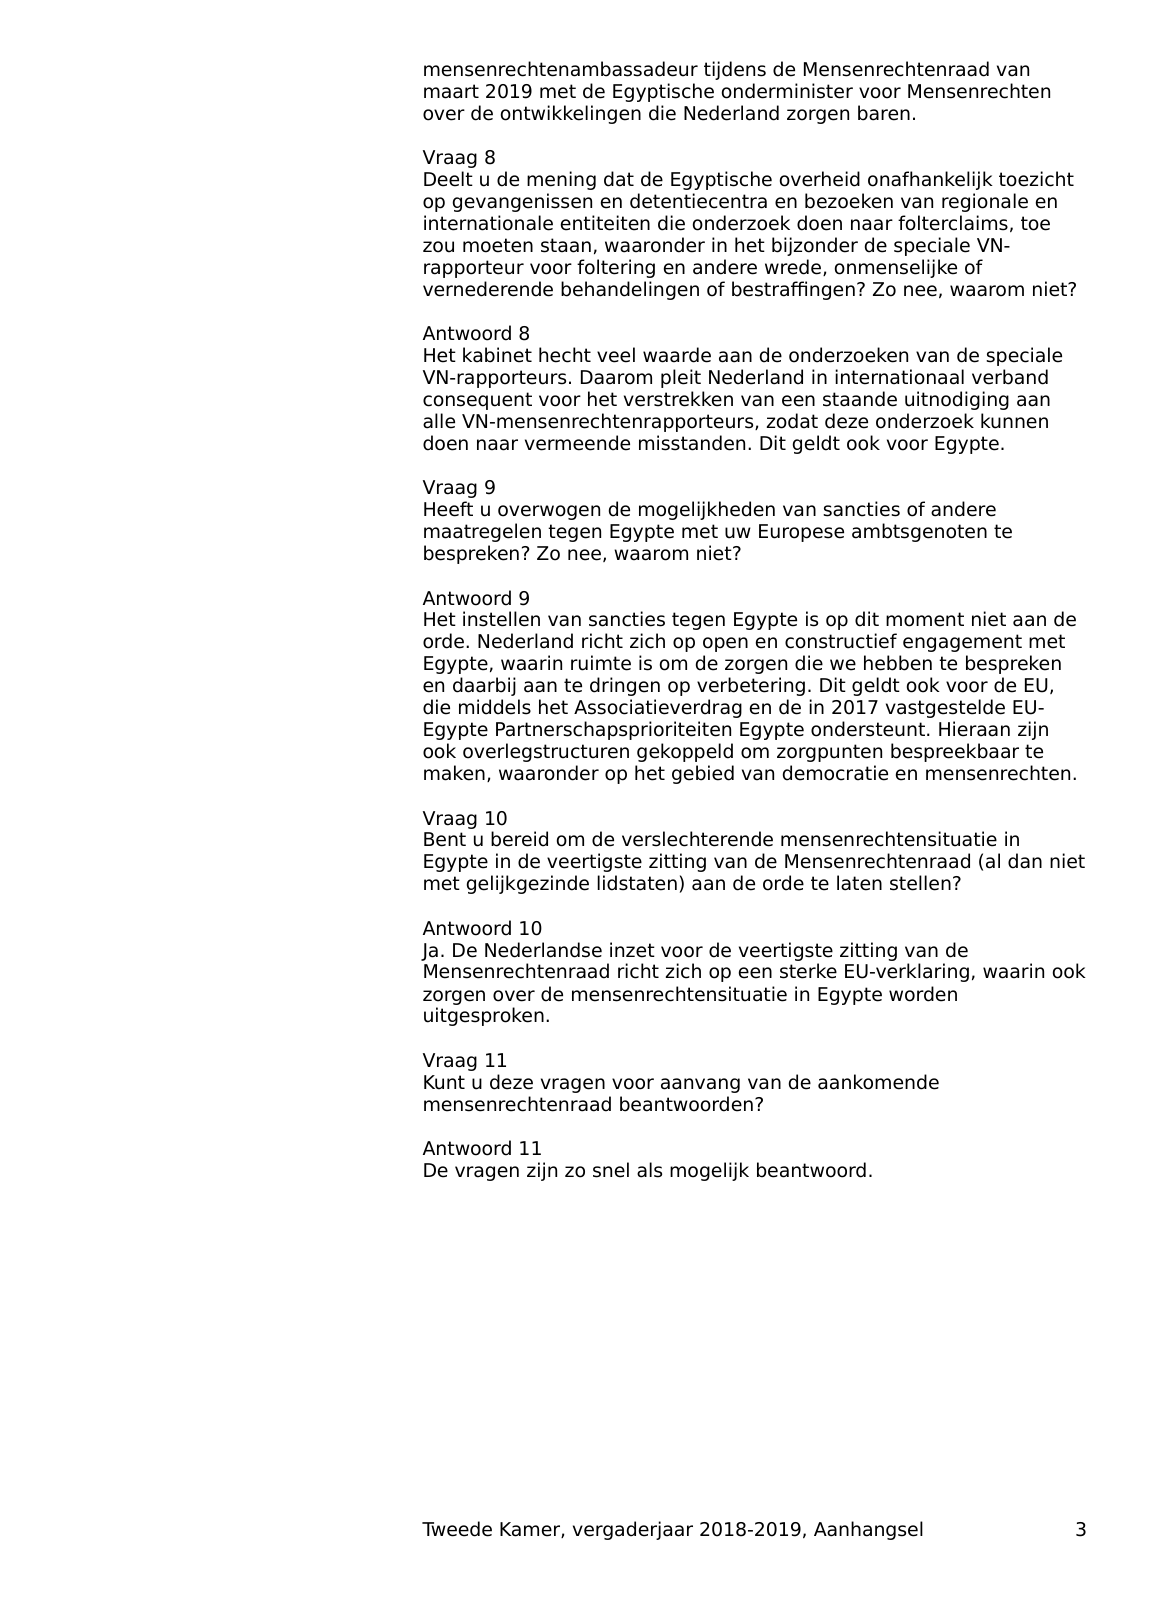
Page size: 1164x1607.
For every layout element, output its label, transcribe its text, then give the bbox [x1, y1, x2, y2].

text Vraag 10 [422, 807, 1087, 829]
text Heeft u overwogen de mogelijkheden van sancties of andere maatregelen tegen Egypte met uw Europese ambtsgenoten te bespreken? Zo nee, waarom niet? [422, 499, 1087, 565]
text Antwoord 9 [422, 587, 1087, 609]
text Antwoord 10 [422, 917, 1087, 939]
text Kunt u deze vragen voor aanvang van de aankomende mensenrechtenraad beantwoorden? [422, 1072, 1087, 1116]
text Vraag 9 [422, 477, 1087, 499]
text Vraag 11 [422, 1049, 1087, 1072]
text Vraag 8 [422, 147, 1087, 169]
text Het kabinet hecht veel waarde aan de onderzoeken van de speciale VN-rapporteurs. Daarom pleit Nederland in internationaal verband consequent voor het verstrekken van een staande uitnodiging aan alle VN-mensenrechtenrapporteurs, zodat deze onderzoek kunnen doen naar vermeende misstanden. Dit geldt ook voor Egypte. [422, 345, 1087, 455]
text Ja. De Nederlandse inzet voor de veertigste zitting van de Mensenrechtenraad richt zich op een sterke EU-verklaring, waarin ook zorgen over de mensenrechtensituatie in Egypte worden uitgesproken. [422, 939, 1087, 1027]
text Antwoord 8 [422, 323, 1087, 345]
text Bent u bereid om de verslechterende mensenrechtensituatie in Egypte in de veertigste zitting van de Mensenrechtenraad (al dan niet met gelijkgezinde lidstaten) aan de orde te laten stellen? [422, 829, 1087, 895]
text De vragen zijn zo snel als mogelijk beantwoord. [422, 1160, 1087, 1182]
text Het instellen van sancties tegen Egypte is op dit moment niet aan de orde. Nederland richt zich op open en constructief engagement met Egypte, waarin ruimte is om de zorgen die we hebben te bespreken en daarbij aan te dringen op verbetering. Dit geldt ook voor de EU, die middels het Associatieverdrag en de in 2017 vastgestelde EU-Egypte Partnerschapsprioriteiten Egypte ondersteunt. Hieraan zijn ook overlegstructuren gekoppeld om zorgpunten bespreekbaar te maken, waaronder op het gebied van democratie en mensenrechten. [422, 609, 1087, 785]
text mensenrechtenambassadeur tijdens de Mensenrechtenraad van maart 2019 met de Egyptische onderminister voor Mensenrechten over de ontwikkelingen die Nederland zorgen baren. [422, 59, 1087, 125]
text Antwoord 11 [422, 1138, 1087, 1160]
text Deelt u de mening dat de Egyptische overheid onafhankelijk toezicht op gevangenissen en detentiecentra en bezoeken van regionale en internationale entiteiten die onderzoek doen naar folterclaims, toe zou moeten staan, waaronder in het bijzonder de speciale VN-rapporteur voor foltering en andere wrede, onmenselijke of vernederende behandelingen of bestraffingen? Zo nee, waarom niet? [422, 169, 1087, 301]
